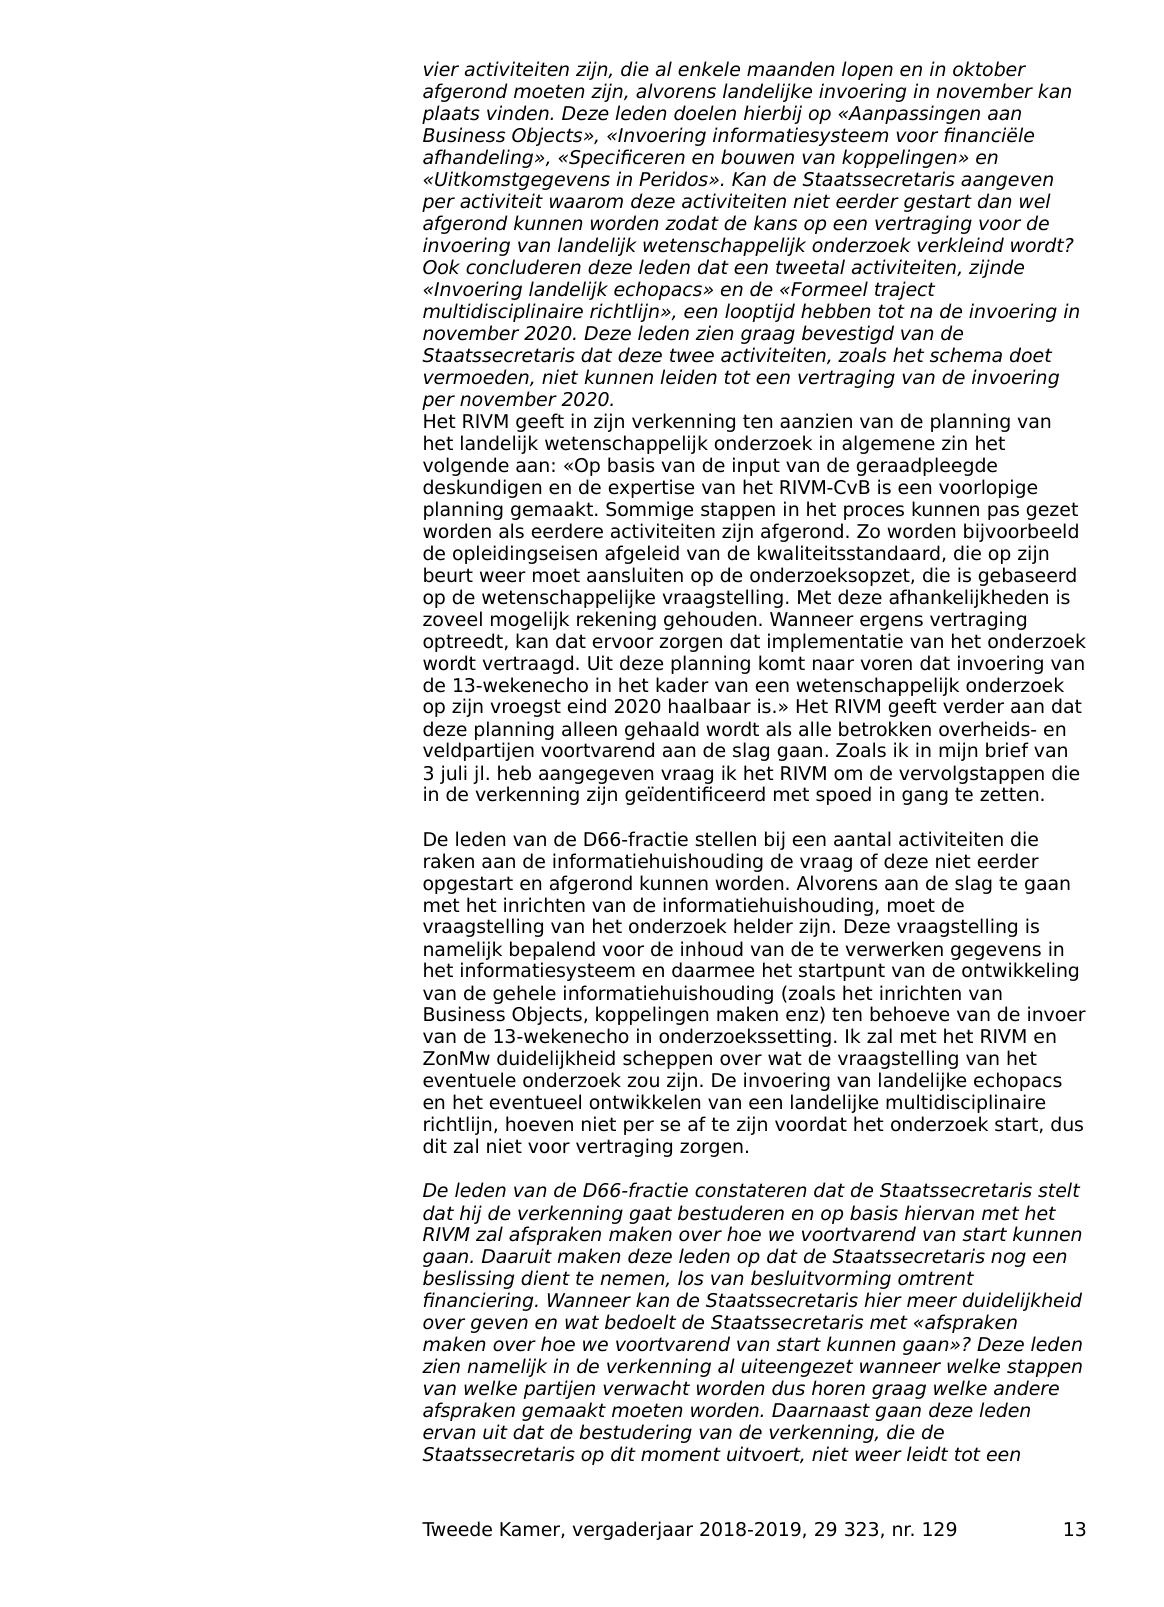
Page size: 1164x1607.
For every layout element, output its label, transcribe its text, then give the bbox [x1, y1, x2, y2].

text vier activiteiten zijn, die al enkele maanden lopen en in oktober afgerond moeten zijn, alvorens landelijke invoering in november kan plaats vinden. Deze leden doelen hierbij op «Aanpassingen aan Business Objects», «Invoering informatiesysteem voor financiële afhandeling», «Specificeren en bouwen van koppelingen» en «Uitkomstgegevens in Peridos». Kan de Staatssecretaris aangeven per activiteit waarom deze activiteiten niet eerder gestart dan wel afgerond kunnen worden zodat de kans op een vertraging voor de invoering van landelijk wetenschappelijk onderzoek verkleind wordt? Ook concluderen deze leden dat een tweetal activiteiten, zijnde «Invoering landelijk echopacs» en de «Formeel traject multidisciplinaire richtlijn», een looptijd hebben tot na de invoering in november 2020. Deze leden zien graag bevestigd van de Staatssecretaris dat deze twee activiteiten, zoals het schema doet vermoeden, niet kunnen leiden tot een vertraging van de invoering per november 2020. [422, 59, 1087, 411]
text Het RIVM geeft in zijn verkenning ten aanzien van de planning van het landelijk wetenschappelijk onderzoek in algemene zin het volgende aan: «Op basis van de input van de geraadpleegde deskundigen en de expertise van het RIVM-CvB is een voorlopige planning gemaakt. Sommige stappen in het proces kunnen pas gezet worden als eerdere activiteiten zijn afgerond. Zo worden bijvoorbeeld de opleidingseisen afgeleid van de kwaliteitsstandaard, die op zijn beurt weer moet aansluiten op de onderzoeksopzet, die is gebaseerd op de wetenschappelijke vraagstelling. Met deze afhankelijkheden is zoveel mogelijk rekening gehouden. Wanneer ergens vertraging optreedt, kan dat ervoor zorgen dat implementatie van het onderzoek wordt vertraagd. Uit deze planning komt naar voren dat invoering van de 13-wekenecho in het kader van een wetenschappelijk onderzoek op zijn vroegst eind 2020 haalbaar is.» Het RIVM geeft verder aan dat deze planning alleen gehaald wordt als alle betrokken overheids- en veldpartijen voortvarend aan de slag gaan. Zoals ik in mijn brief van 3 juli jl. heb aangegeven vraag ik het RIVM om de vervolgstappen die in de verkenning zijn geïdentificeerd met spoed in gang te zetten. [422, 411, 1087, 806]
text De leden van de D66-fractie stellen bij een aantal activiteiten die raken aan de informatiehuishouding de vraag of deze niet eerder opgestart en afgerond kunnen worden. Alvorens aan de slag te gaan met het inrichten van de informatiehuishouding, moet de vraagstelling van het onderzoek helder zijn. Deze vraagstelling is namelijk bepalend voor de inhoud van de te verwerken gegevens in het informatiesysteem en daarmee het startpunt van de ontwikkeling van de gehele informatiehuishouding (zoals het inrichten van Business Objects, koppelingen maken enz) ten behoeve van de invoer van de 13-wekenecho in onderzoekssetting. Ik zal met het RIVM en ZonMw duidelijkheid scheppen over wat de vraagstelling van het eventuele onderzoek zou zijn. De invoering van landelijke echopacs en het eventueel ontwikkelen van een landelijke multidisciplinaire richtlijn, hoeven niet per se af te zijn voordat het onderzoek start, dus dit zal niet voor vertraging zorgen. [422, 828, 1087, 1158]
text De leden van de D66-fractie constateren dat de Staatssecretaris stelt dat hij de verkenning gaat bestuderen en op basis hiervan met het RIVM zal afspraken maken over hoe we voortvarend van start kunnen gaan. Daaruit maken deze leden op dat de Staatssecretaris nog een beslissing dient te nemen, los van besluitvorming omtrent financiering. Wanneer kan de Staatssecretaris hier meer duidelijkheid over geven en wat bedoelt de Staatssecretaris met «afspraken maken over hoe we voortvarend van start kunnen gaan»? Deze leden zien namelijk in de verkenning al uiteengezet wanneer welke stappen van welke partijen verwacht worden dus horen graag welke andere afspraken gemaakt moeten worden. Daarnaast gaan deze leden ervan uit dat de bestudering van de verkenning, die de Staatssecretaris op dit moment uitvoert, niet weer leidt tot een [422, 1180, 1087, 1466]
